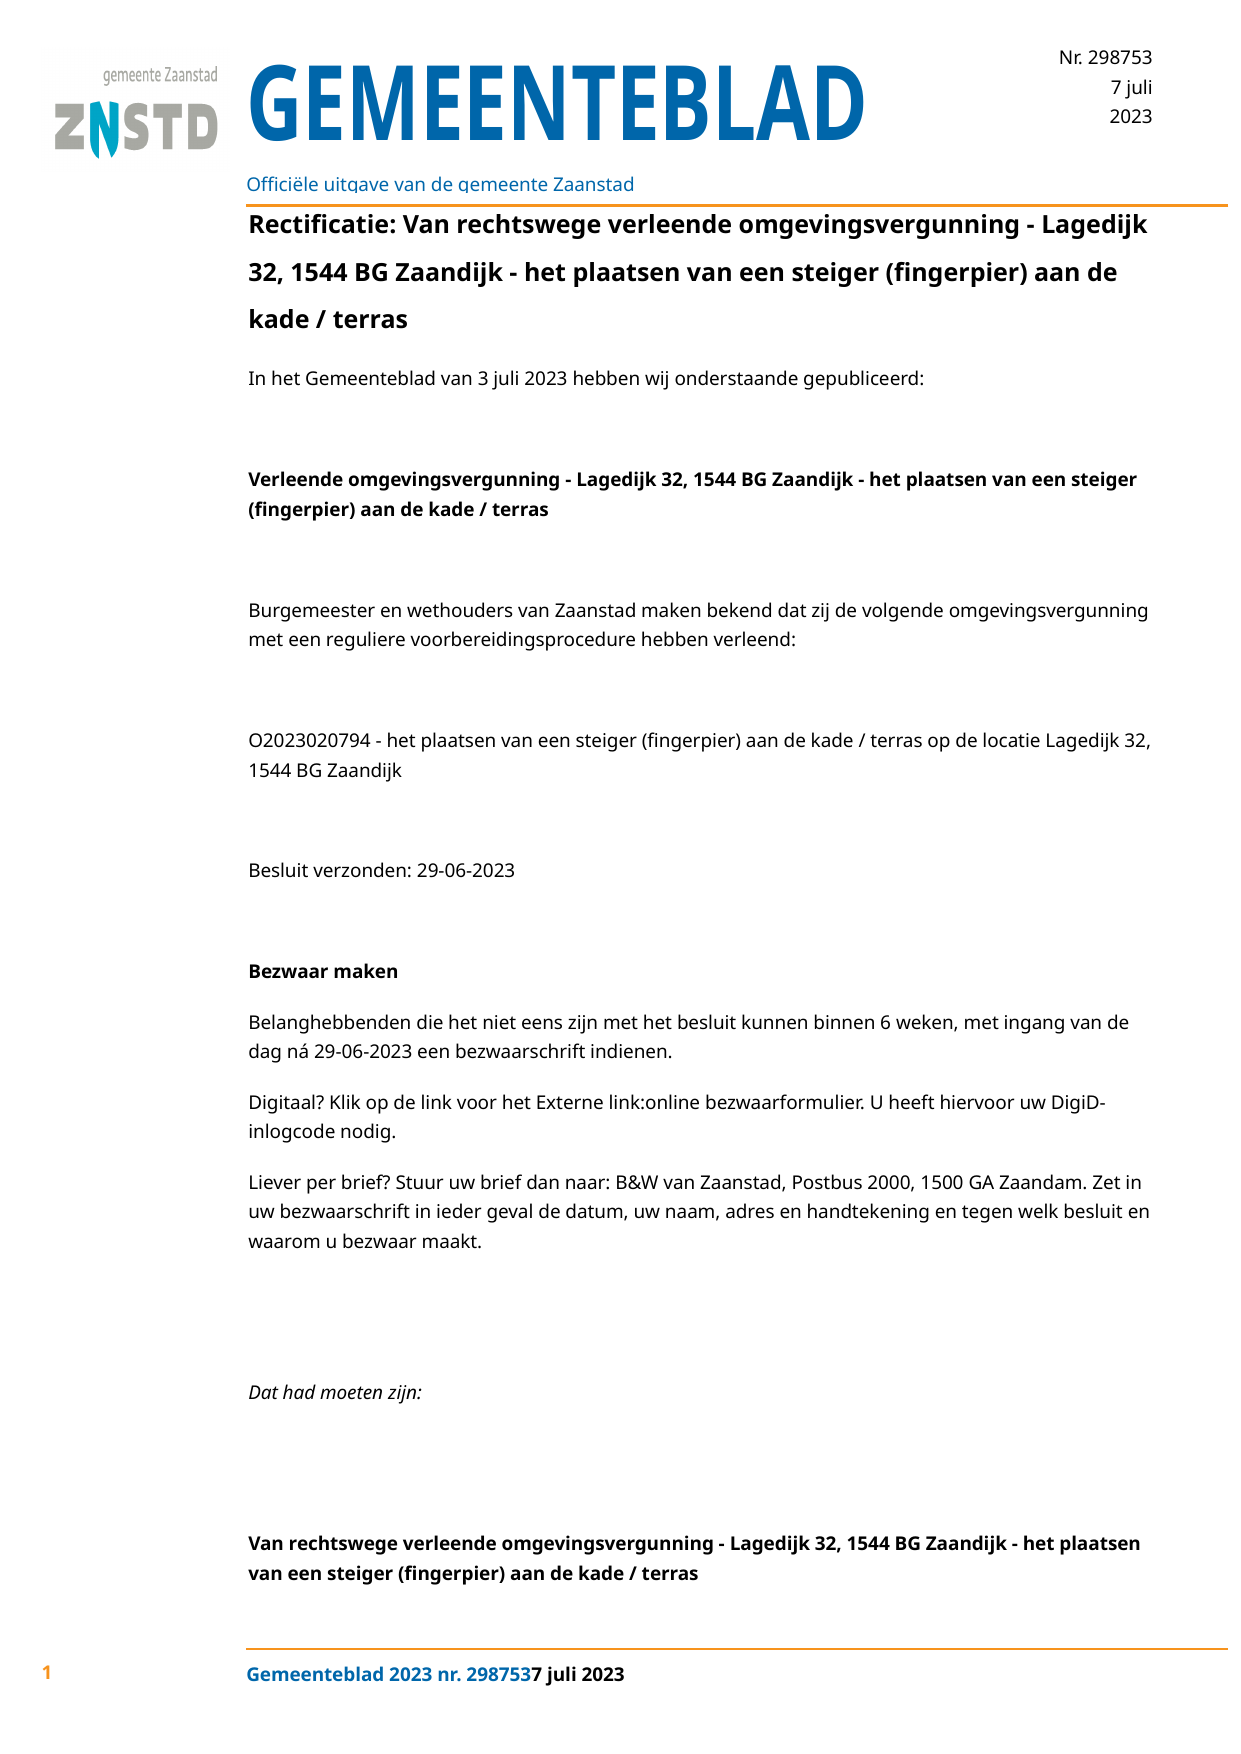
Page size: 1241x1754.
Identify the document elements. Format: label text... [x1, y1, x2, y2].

text Belanghebbenden die het niet eens zijn met het besluit kunnen binnen 6 weken, met ingang van de dag ná 29-06-2023 een bezwaarschrift indienen. [248, 1009, 1152, 1064]
text O2023020794 - het plaatsen van een steiger (fingerpier) aan de kade / terras op de locatie Lagedijk 32, 1544 BG Zaandijk [248, 727, 1152, 782]
text Verleende omgevingsvergunning - Lagedijk 32, 1544 BG Zaandijk - het plaatsen van een steiger (fingerpier) aan de kade / terras [248, 466, 1152, 522]
text Liever per brief? Stuur uw brief dan naar: B&W van Zaanstad, Postbus 2000, 1500 GA Zaandam. Zet in uw bezwaarschrift in ieder geval de datum, uw naam, adres en handtekening en tegen welk besluit en waarom u bezwaar maakt. [248, 1169, 1152, 1254]
picture [41, 47, 231, 172]
text Besluit verzonden: 29-06-2023 [248, 858, 1152, 883]
text Dat had moeten zijn: [248, 1379, 1152, 1405]
text Bezwaar maken [248, 958, 1152, 984]
text Rectificatie: Van rechtswege verleende omgevingsvergunning - Lagedijk 32, 1544 BG Zaandijk - het plaatsen van een steiger (fingerpier) aan de kade / terras [248, 207, 1152, 336]
text In het Gemeenteblad van 3 juli 2023 hebben wij onderstaande gepubliceerd: [248, 366, 1152, 391]
text Burgemeester en wethouders van Zaanstad maken bekend dat zij de volgende omgevingsvergunning met een reguliere voorbereidingsprocedure hebben verleend: [248, 597, 1152, 652]
text Digitaal? Klik op de link voor het Externe link:online bezwaarformulier. U heeft hiervoor uw DigiD-inlogcode nodig. [248, 1089, 1152, 1144]
text Van rechtswege verleende omgevingsvergunning - Lagedijk 32, 1544 BG Zaandijk - het plaatsen van een steiger (fingerpier) aan de kade / terras [248, 1531, 1152, 1586]
